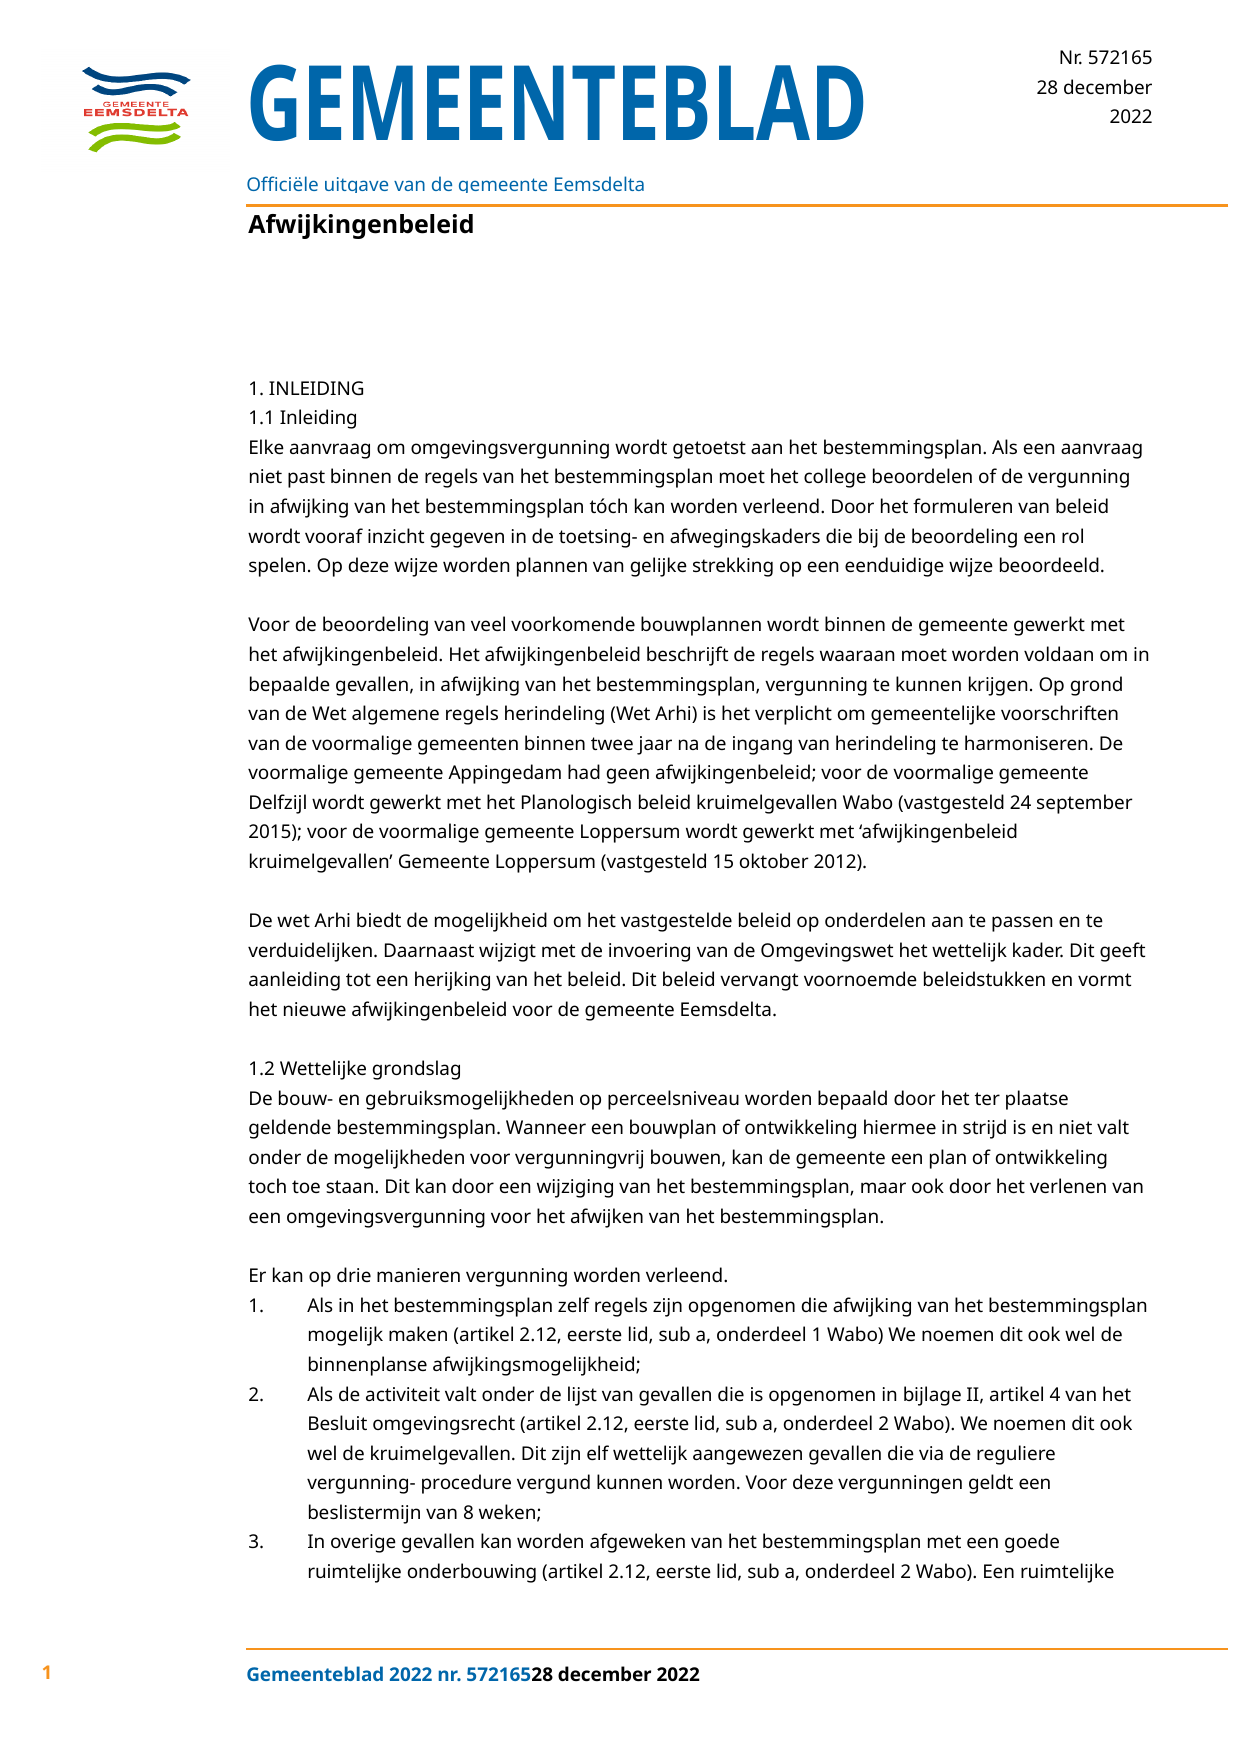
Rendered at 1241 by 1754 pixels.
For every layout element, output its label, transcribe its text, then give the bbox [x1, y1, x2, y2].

list In overige gevallen kan worden afgeweken van het bestemmingsplan met een goede ruimtelijke onderbouwing (artikel 2.12, eerste lid, sub a, onderdeel 2 Wabo). Een ruimtelijke [248, 1529, 1152, 1584]
list Als in het bestemmingsplan zelf regels zijn opgenomen die afwijking van het bestemmingsplan mogelijk maken (artikel 2.12, eerste lid, sub a, onderdeel 1 Wabo) We noemen dit ook wel de binnenplanse afwijkingsmogelijkheid; [248, 1292, 1152, 1377]
text De bouw- en gebruiksmogelijkheden op perceelsniveau worden bepaald door het ter plaatse geldende bestemmingsplan. Wanneer een bouwplan of ontwikkeling hiermee in strijd is en niet valt onder de mogelijkheden voor vergunningvrij bouwen, kan de gemeente een plan of ontwikkeling toch toe staan. Dit kan door een wijziging van het bestemmingsplan, maar ook door het verlenen van een omgevingsvergunning voor het afwijken van het bestemmingsplan. [248, 1085, 1152, 1229]
text De wet Arhi biedt de mogelijkheid om het vastgestelde beleid op onderdelen aan te passen en te verduidelijken. Daarnaast wijzigt met de invoering van de Omgevingswet het wettelijk kader. Dit geeft aanleiding tot een herijking van het beleid. Dit beleid vervangt voornoemde beleidstukken en vormt het nieuwe afwijkingenbeleid voor de gemeente Eemsdelta. [248, 907, 1152, 1022]
text Er kan op drie manieren vergunning worden verleend. [248, 1262, 1152, 1288]
text 1.1 Inleiding [248, 404, 1152, 430]
text 1. INLEIDING [248, 375, 1152, 401]
picture [41, 47, 231, 172]
text 1.2 Wettelijke grondslag [248, 1055, 1152, 1081]
text Elke aanvraag om omgevingsvergunning wordt getoetst aan het bestemmingsplan. Als een aanvraag niet past binnen de regels van het bestemmingsplan moet het college beoordelen of de vergunning in afwijking van het bestemmingsplan tóch kan worden verleend. Door het formuleren van beleid wordt vooraf inzicht gegeven in de toetsing- en afwegingskaders die bij de beoordeling een rol spelen. Op deze wijze worden plannen van gelijke strekking op een eenduidige wijze beoordeeld. [248, 434, 1152, 578]
text Afwijkingenbeleid [248, 207, 1152, 241]
text Voor de beoordeling van veel voorkomende bouwplannen wordt binnen de gemeente gewerkt met het afwijkingenbeleid. Het afwijkingenbeleid beschrijft de regels waaraan moet worden voldaan om in bepaalde gevallen, in afwijking van het bestemmingsplan, vergunning te kunnen krijgen. Op grond van de Wet algemene regels herindeling (Wet Arhi) is het verplicht om gemeentelijke voorschriften van de voormalige gemeenten binnen twee jaar na de ingang van herindeling te harmoniseren. De voormalige gemeente Appingedam had geen afwijkingenbeleid; voor de voormalige gemeente Delfzijl wordt gewerkt met het Planologisch beleid kruimelgevallen Wabo (vastgesteld 24 september 2015); voor de voormalige gemeente Loppersum wordt gewerkt met ‘afwijkingenbeleid kruimelgevallen’ Gemeente Loppersum (vastgesteld 15 oktober 2012). [248, 612, 1152, 874]
list Als de activiteit valt onder de lijst van gevallen die is opgenomen in bijlage II, artikel 4 van het Besluit omgevingsrecht (artikel 2.12, eerste lid, sub a, onderdeel 2 Wabo). We noemen dit ook wel de kruimelgevallen. Dit zijn elf wettelijk aangewezen gevallen die via de reguliere vergunning- procedure vergund kunnen worden. Voor deze vergunningen geldt een beslistermijn van 8 weken; [248, 1381, 1152, 1525]
